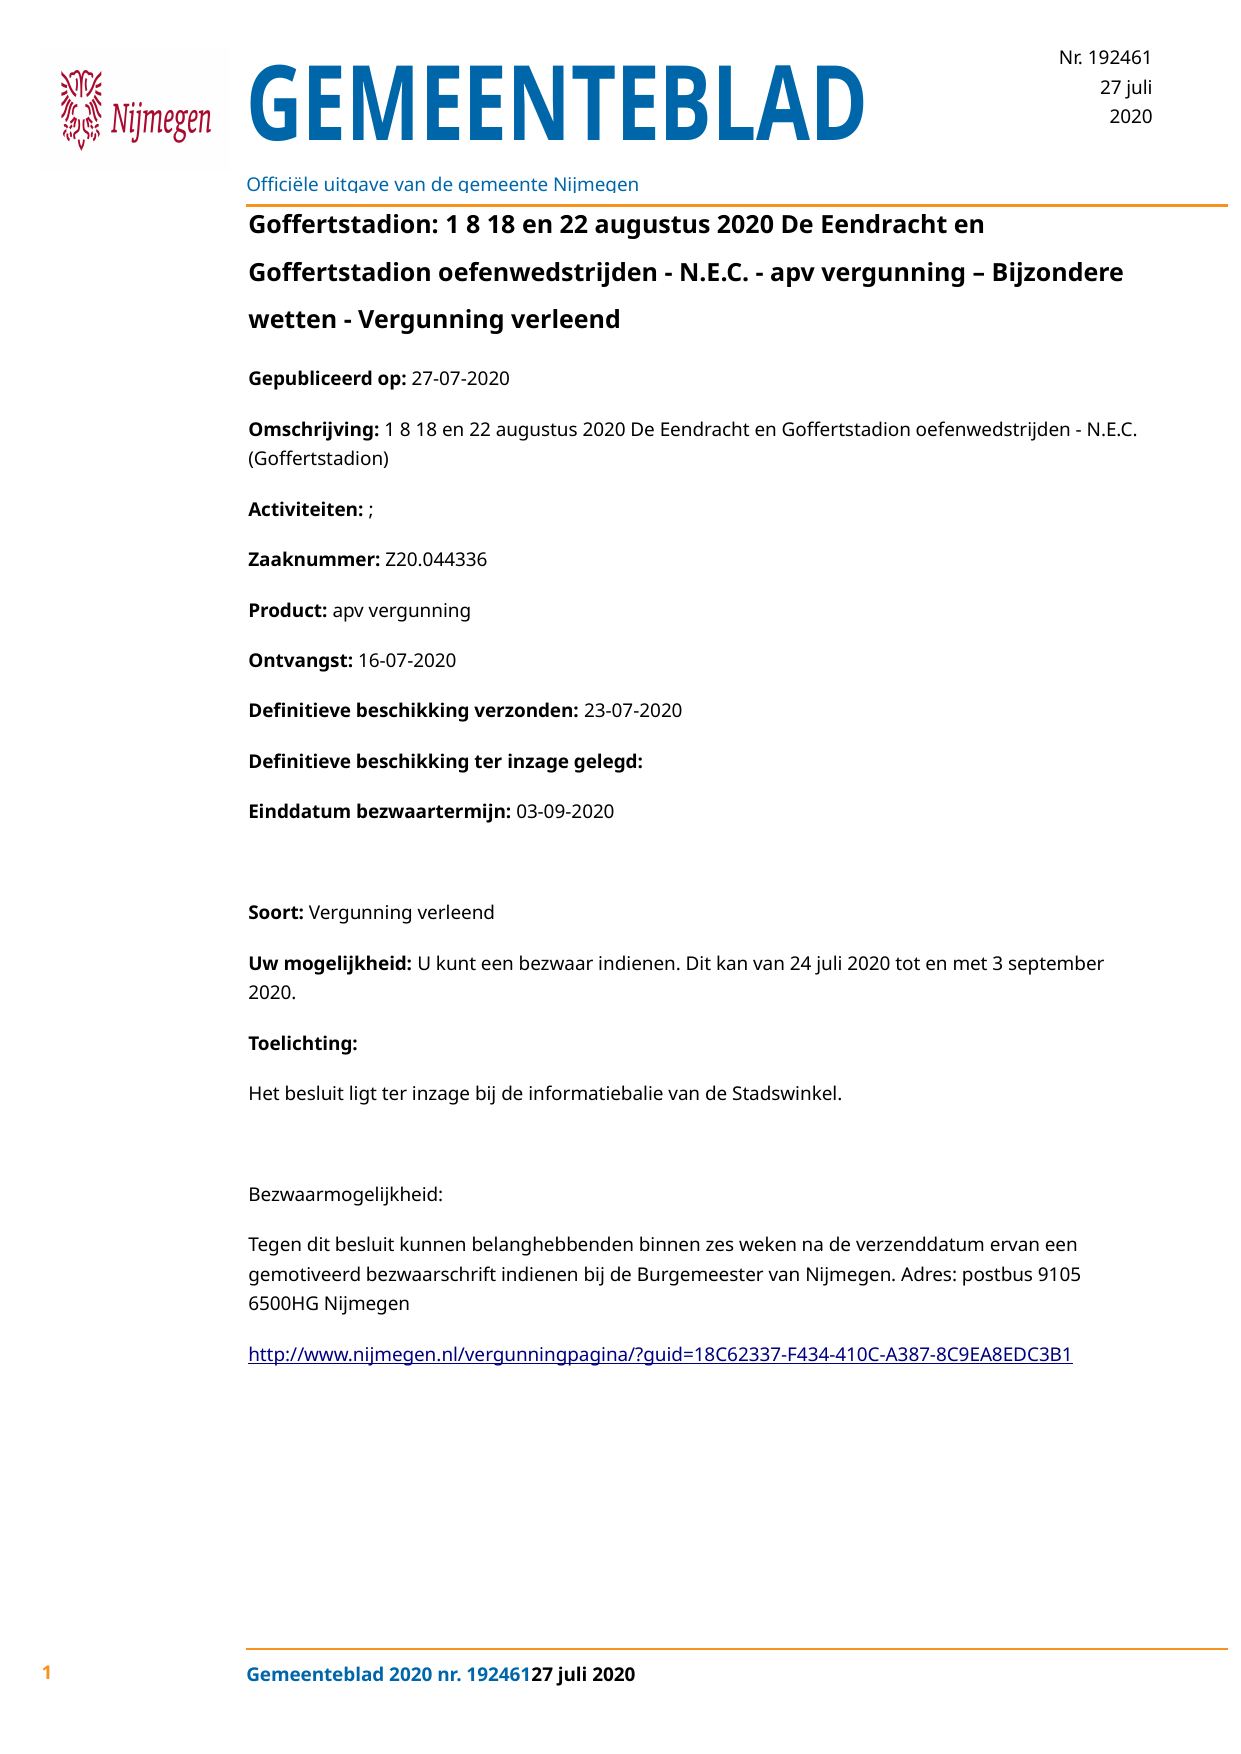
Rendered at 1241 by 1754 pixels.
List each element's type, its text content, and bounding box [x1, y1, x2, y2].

text Activiteiten: ; [248, 496, 1152, 522]
text Soort: Vergunning verleend [248, 899, 1152, 925]
text Uw mogelijkheid: U kunt een bezwaar indienen. Dit kan van 24 juli 2020 tot en met 3 september 2020. [248, 950, 1152, 1005]
text http://www.nijmegen.nl/vergunningpagina/?guid=18C62337-F434-410C-A387-8C9EA8EDC3B1 [248, 1341, 1152, 1367]
text Goffertstadion: 1 8 18 en 22 augustus 2020 De Eendracht en Goffertstadion oefenwedstrijden - N.E.C. - apv vergunning – Bijzondere wetten - Vergunning verleend [248, 207, 1152, 336]
text Gepubliceerd op: 27-07-2020 [248, 366, 1152, 391]
text Definitieve beschikking ter inzage gelegd: [248, 748, 1152, 774]
text Einddatum bezwaartermijn: 03-09-2020 [248, 798, 1152, 824]
text Toelichting: [248, 1030, 1152, 1055]
text Definitieve beschikking verzonden: 23-07-2020 [248, 698, 1152, 723]
picture [41, 47, 231, 172]
text Zaaknummer: Z20.044336 [248, 546, 1152, 572]
text Omschrijving: 1 8 18 en 22 augustus 2020 De Eendracht en Goffertstadion oefenwedstrijden - N.E.C. (Goffertstadion) [248, 416, 1152, 471]
text Product: apv vergunning [248, 597, 1152, 622]
text Het besluit ligt ter inzage bij de informatiebalie van de Stadswinkel. [248, 1080, 1152, 1106]
text Tegen dit besluit kunnen belanghebbenden binnen zes weken na de verzenddatum ervan een gemotiveerd bezwaarschrift indienen bij de Burgemeester van Nijmegen. Adres: postbus 9105 6500HG Nijmegen [248, 1231, 1152, 1316]
text Ontvangst: 16-07-2020 [248, 647, 1152, 673]
text Bezwaarmogelijkheid: [248, 1181, 1152, 1207]
